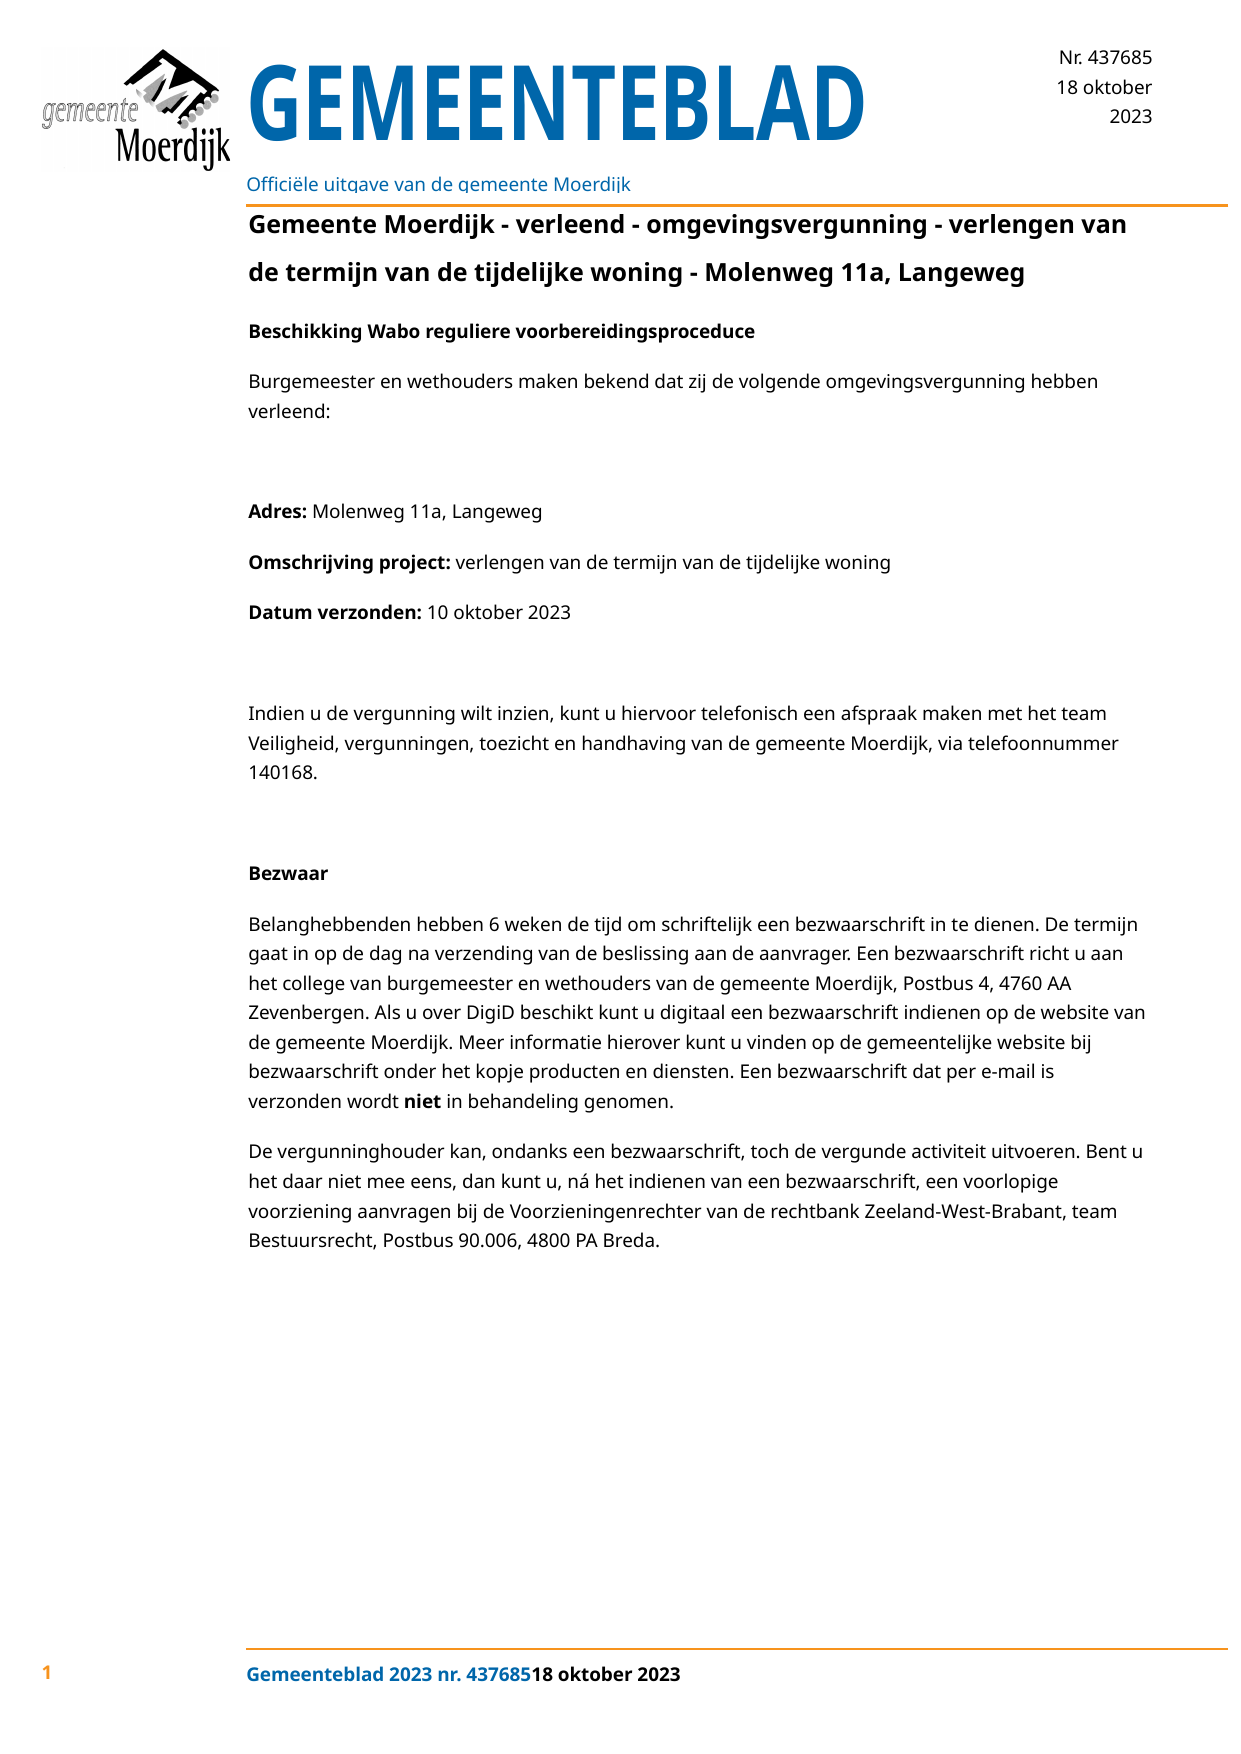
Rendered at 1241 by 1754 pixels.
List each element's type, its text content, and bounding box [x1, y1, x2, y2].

text Bezwaar [248, 860, 1152, 886]
text Indien u de vergunning wilt inzien, kunt u hiervoor telefonisch een afspraak maken met het team Veiligheid, vergunningen, toezicht en handhaving van de gemeente Moerdijk, via telefoonnummer 140168. [248, 700, 1152, 785]
text Omschrijving project: verlengen van de termijn van de tijdelijke woning [248, 549, 1152, 575]
text Beschikking Wabo reguliere voorbereidingsproceduce [248, 318, 1152, 344]
text Belanghebbenden hebben 6 weken de tijd om schriftelijk een bezwaarschrift in te dienen. De termijn gaat in op de dag na verzending van de beslissing aan de aanvrager. Een bezwaarschrift richt u aan het college van burgemeester en wethouders van de gemeente Moerdijk, Postbus 4, 4760 AA Zevenbergen. Als u over DigiD beschikt kunt u digitaal een bezwaarschrift indienen op de website van de gemeente Moerdijk. Meer informatie hierover kunt u vinden op de gemeentelijke website bij bezwaarschrift onder het kopje producten en diensten. Een bezwaarschrift dat per e-mail is verzonden wordt niet in behandeling genomen. [248, 911, 1152, 1114]
text De vergunninghouder kan, ondanks een bezwaarschrift, toch de vergunde activiteit uitvoeren. Bent u het daar niet mee eens, dan kunt u, ná het indienen van een bezwaarschrift, een voorlopige voorziening aanvragen bij de Voorzieningenrechter van de rechtbank Zeeland-West-Brabant, team Bestuursrecht, Postbus 90.006, 4800 PA Breda. [248, 1139, 1152, 1253]
picture [41, 47, 231, 172]
text Datum verzonden: 10 oktober 2023 [248, 599, 1152, 625]
text Adres: Molenweg 11a, Langeweg [248, 499, 1152, 524]
text Burgemeester en wethouders maken bekend dat zij de volgende omgevingsvergunning hebben verleend: [248, 368, 1152, 424]
text Gemeente Moerdijk - verleend - omgevingsvergunning - verlengen van de termijn van de tijdelijke woning - Molenweg 11a, Langeweg [248, 207, 1152, 288]
